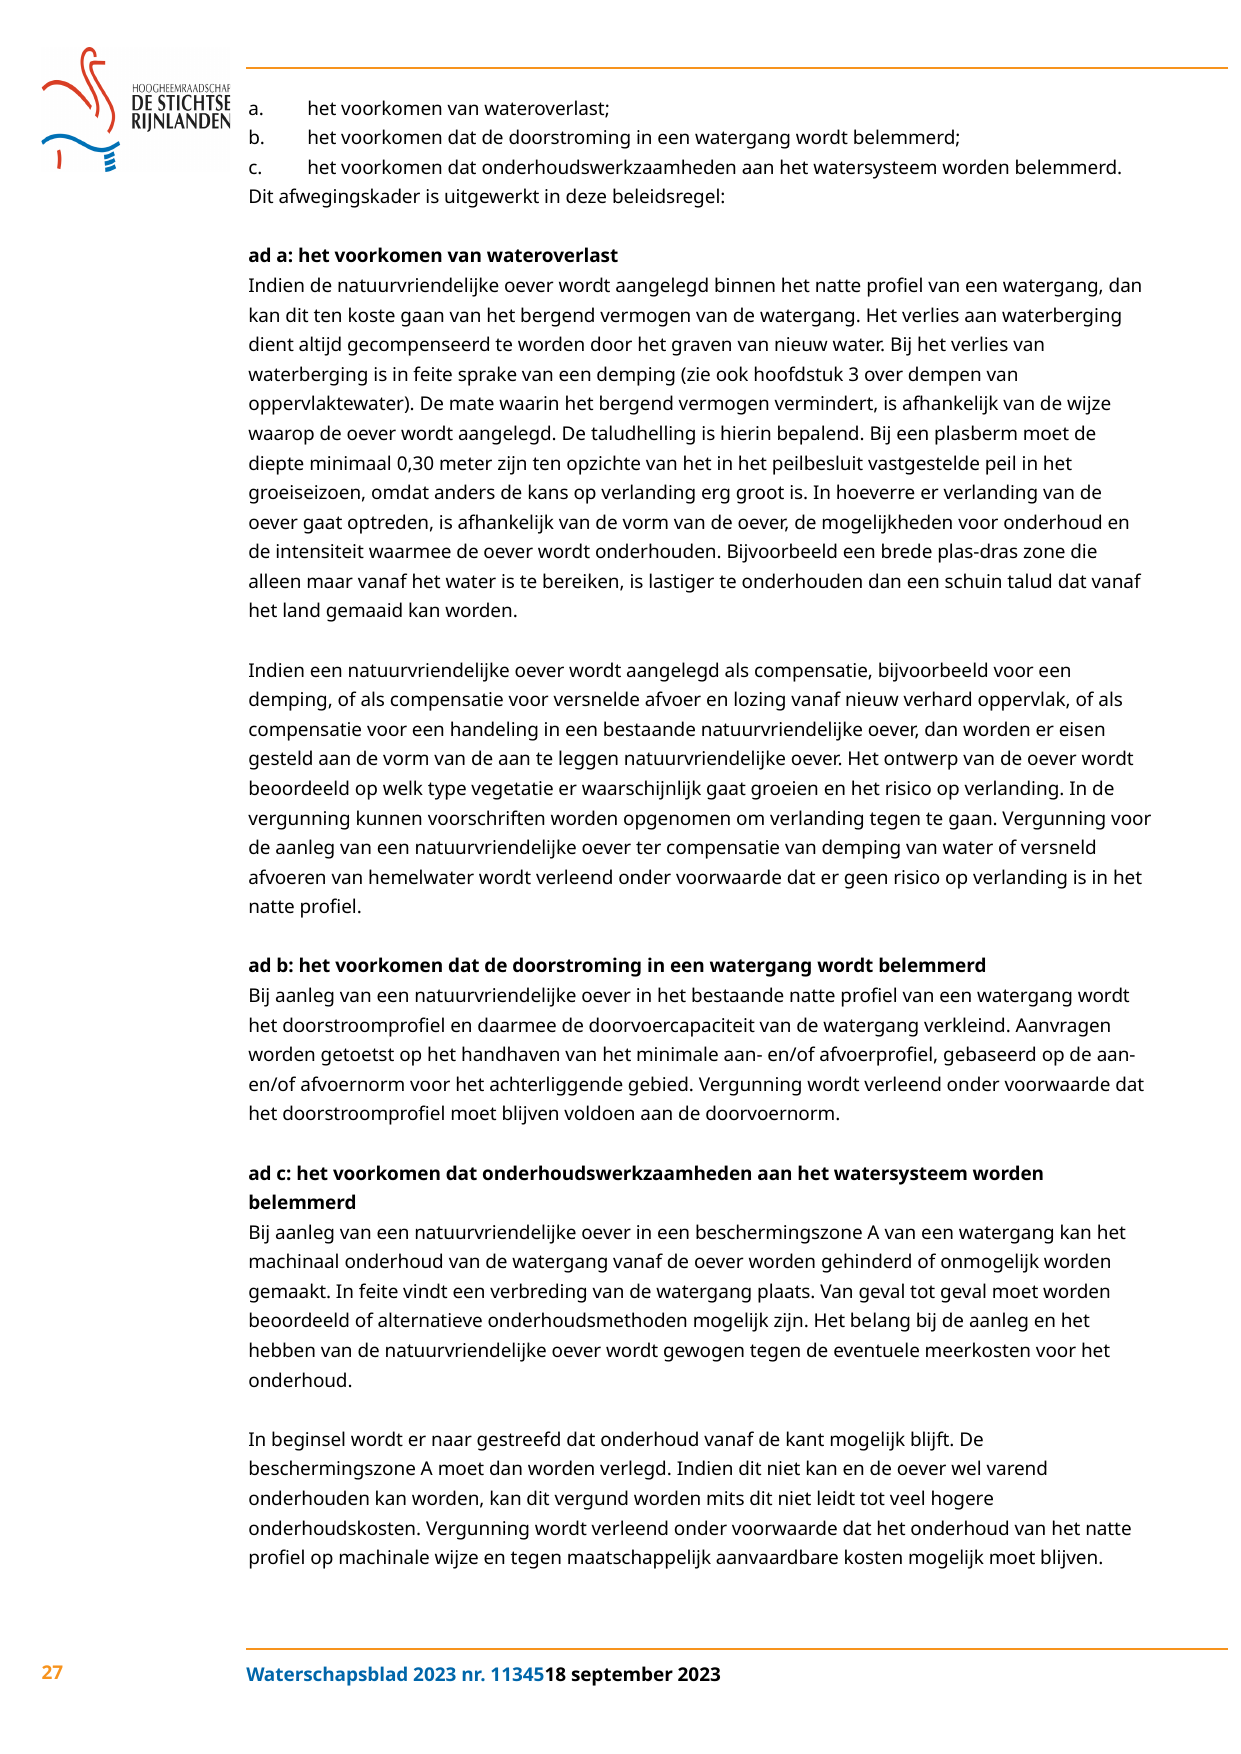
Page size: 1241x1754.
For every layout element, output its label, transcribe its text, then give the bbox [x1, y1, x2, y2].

text ad b: het voorkomen dat de doorstroming in een watergang wordt belemmerd [248, 953, 1152, 978]
list het voorkomen dat onderhoudswerkzaamheden aan het watersysteem worden belemmerd. [248, 154, 1152, 180]
text Bij aanleg van een natuurvriendelijke oever in het bestaande natte profiel van een watergang wordt het doorstroomprofiel en daarmee de doorvoercapaciteit van de watergang verkleind. Aanvragen worden getoetst op het handhaven van het minimale aan- en/of afvoerprofiel, gebaseerd op de aan- en/of afvoernorm voor het achterliggende gebied. Vergunning wordt verleend onder voorwaarde dat het doorstroomprofiel moet blijven voldoen aan de doorvoernorm. [248, 982, 1152, 1126]
picture [41, 47, 231, 172]
text ad c: het voorkomen dat onderhoudswerkzaamheden aan het watersysteem worden belemmerd [248, 1160, 1152, 1215]
text In beginsel wordt er naar gestreefd dat onderhoud vanaf de kant mogelijk blijft. De beschermingszone A moet dan worden verlegd. Indien dit niet kan en de oever wel varend onderhouden kan worden, kan dit vergund worden mits dit niet leidt tot veel hogere onderhoudskosten. Vergunning wordt verleend onder voorwaarde dat het onderhoud van het natte profiel op machinale wijze en tegen maatschappelijk aanvaardbare kosten mogelijk moet blijven. [248, 1426, 1152, 1570]
text Dit afwegingskader is uitgewerkt in deze beleidsregel: [248, 183, 1152, 209]
text Bij aanleg van een natuurvriendelijke oever in een beschermingszone A van een watergang kan het machinaal onderhoud van de watergang vanaf de oever worden gehinderd of onmogelijk worden gemaakt. In feite vindt een verbreding van de watergang plaats. Van geval tot geval moet worden beoordeeld of alternatieve onderhoudsmethoden mogelijk zijn. Het belang bij de aanleg en het hebben van de natuurvriendelijke oever wordt gewogen tegen de eventuele meerkosten voor het onderhoud. [248, 1219, 1152, 1393]
text Indien de natuurvriendelijke oever wordt aangelegd binnen het natte profiel van een watergang, dan kan dit ten koste gaan van het bergend vermogen van de watergang. Het verlies aan waterberging dient altijd gecompenseerd te worden door het graven van nieuw water. Bij het verlies van waterberging is in feite sprake van een demping (zie ook hoofdstuk 3 over dempen van oppervlaktewater). De mate waarin het bergend vermogen vermindert, is afhankelijk van de wijze waarop de oever wordt aangelegd. De taludhelling is hierin bepalend. Bij een plasberm moet de diepte minimaal 0,30 meter zijn ten opzichte van het in het peilbesluit vastgestelde peil in het groeiseizoen, omdat anders de kans op verlanding erg groot is. In hoeverre er verlanding van de oever gaat optreden, is afhankelijk van de vorm van de oever, de mogelijkheden voor onderhoud en de intensiteit waarmee de oever wordt onderhouden. Bijvoorbeeld een brede plas-dras zone die alleen maar vanaf het water is te bereiken, is lastiger te onderhouden dan een schuin talud dat vanaf het land gemaaid kan worden. [248, 272, 1152, 623]
list het voorkomen dat de doorstroming in een watergang wordt belemmerd; [248, 124, 1152, 150]
text ad a: het voorkomen van wateroverlast [248, 243, 1152, 268]
text Indien een natuurvriendelijke oever wordt aangelegd als compensatie, bijvoorbeeld voor een demping, of als compensatie voor versnelde afvoer en lozing vanaf nieuw verhard oppervlak, of als compensatie voor een handeling in een bestaande natuurvriendelijke oever, dan worden er eisen gesteld aan de vorm van de aan te leggen natuurvriendelijke oever. Het ontwerp van de oever wordt beoordeeld op welk type vegetatie er waarschijnlijk gaat groeien en het risico op verlanding. In de vergunning kunnen voorschriften worden opgenomen om verlanding tegen te gaan. Vergunning voor de aanleg van een natuurvriendelijke oever ter compensatie van demping van water of versneld afvoeren van hemelwater wordt verleend onder voorwaarde dat er geen risico op verlanding is in het natte profiel. [248, 657, 1152, 919]
list het voorkomen van wateroverlast; [248, 95, 1152, 121]
